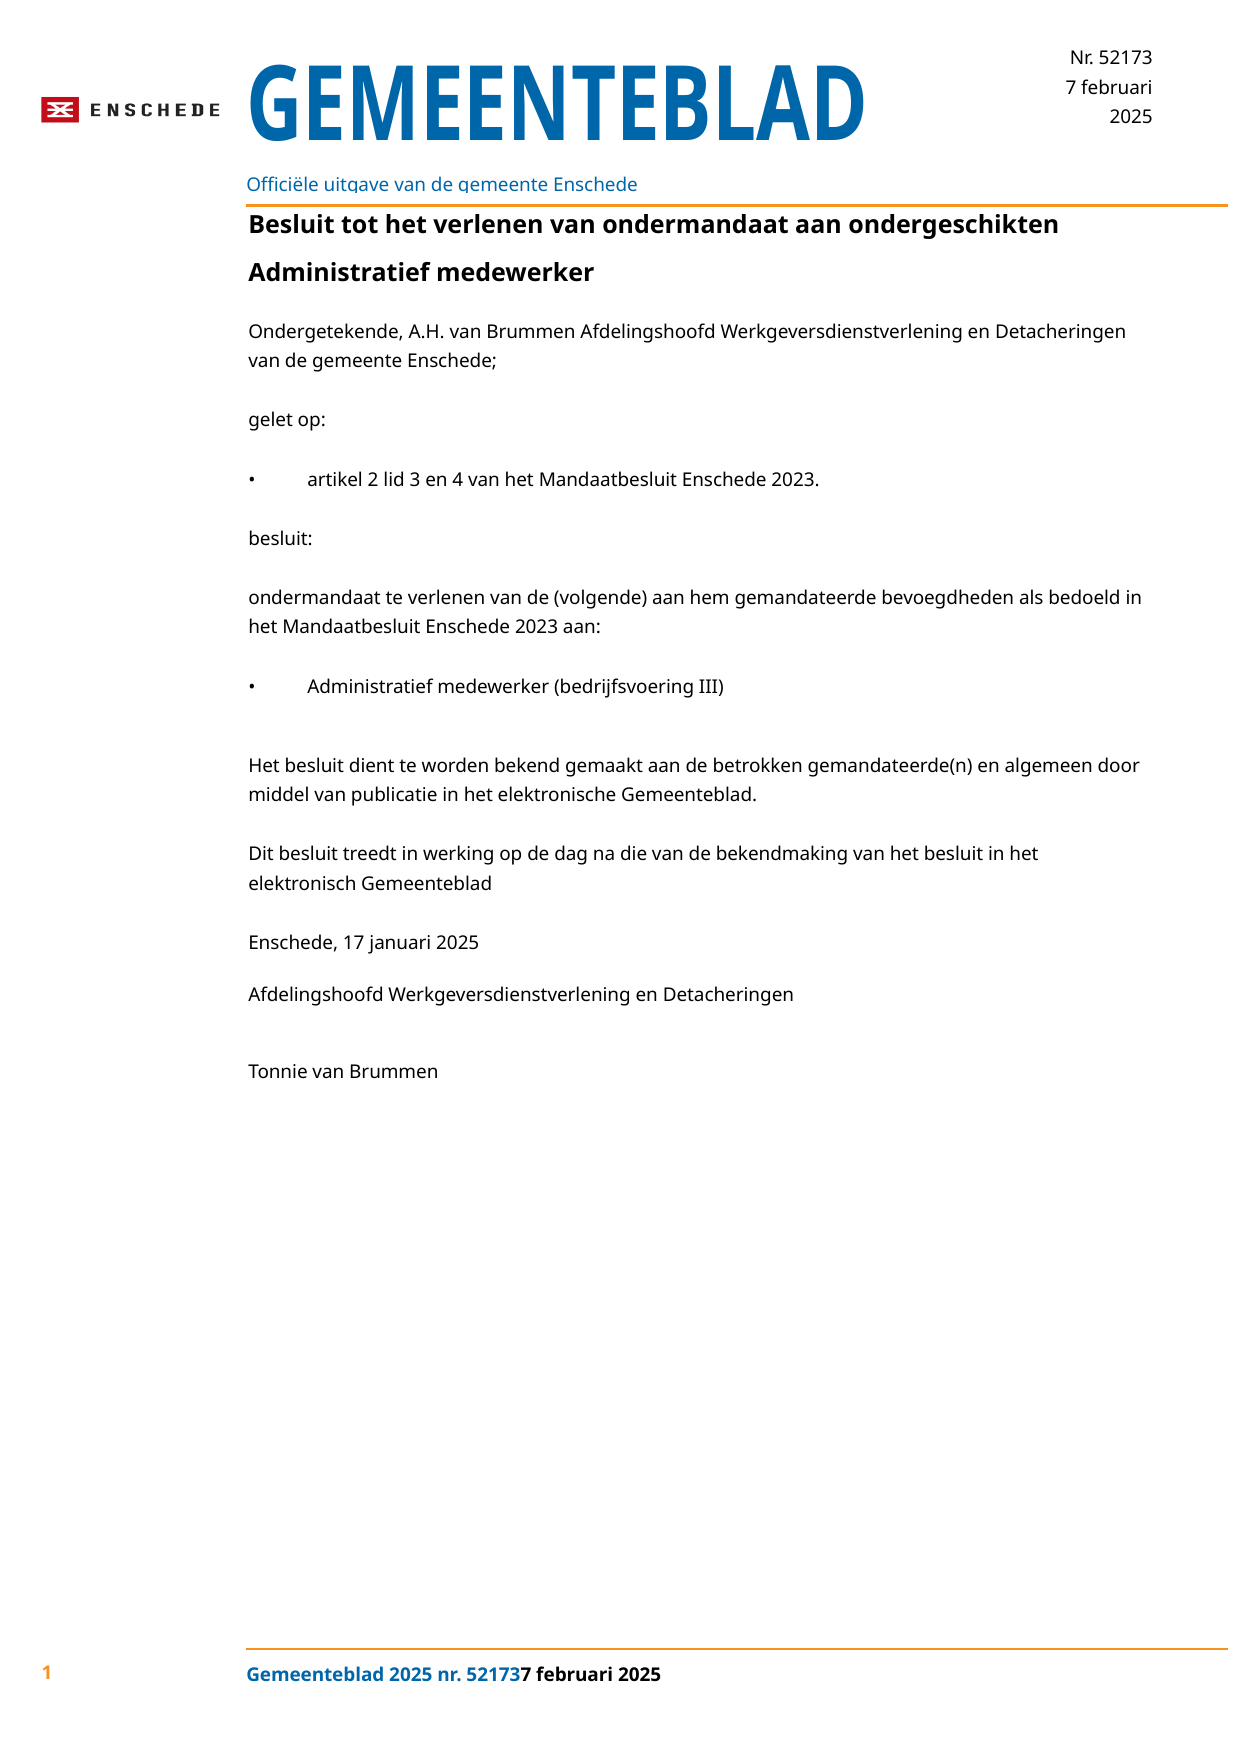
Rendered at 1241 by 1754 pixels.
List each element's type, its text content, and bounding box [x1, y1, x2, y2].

text Enschede, 17 januari 2025 [248, 929, 1152, 955]
text ondermandaat te verlenen van de (volgende) aan hem gemandateerde bevoegdheden als bedoeld in het Mandaatbesluit Enschede 2023 aan: [248, 584, 1152, 639]
text Het besluit dient te worden bekend gemaakt aan de betrokken gemandateerde(n) en algemeen door middel van publicatie in het elektronische Gemeenteblad. [248, 752, 1152, 807]
picture [41, 47, 231, 172]
text Dit besluit treedt in werking op de dag na die van de bekendmaking van het besluit in het elektronisch Gemeenteblad [248, 841, 1152, 896]
text gelet op: [248, 407, 1152, 432]
list Administratief medewerker (bedrijfsvoering III) [248, 673, 1152, 699]
text Tonnie van Brummen [248, 1058, 1152, 1084]
text Afdelingshoofd Werkgeversdienstverlening en Detacheringen [248, 981, 1152, 1006]
list artikel 2 lid 3 en 4 van het Mandaatbesluit Enschede 2023. [248, 466, 1152, 492]
text besluit: [248, 525, 1152, 551]
text Ondergetekende, A.H. van Brummen Afdelingshoofd Werkgeversdienstverlening en Detacheringen van de gemeente Enschede; [248, 318, 1152, 373]
text Besluit tot het verlenen van ondermandaat aan ondergeschikten Administratief medewerker [248, 207, 1152, 288]
